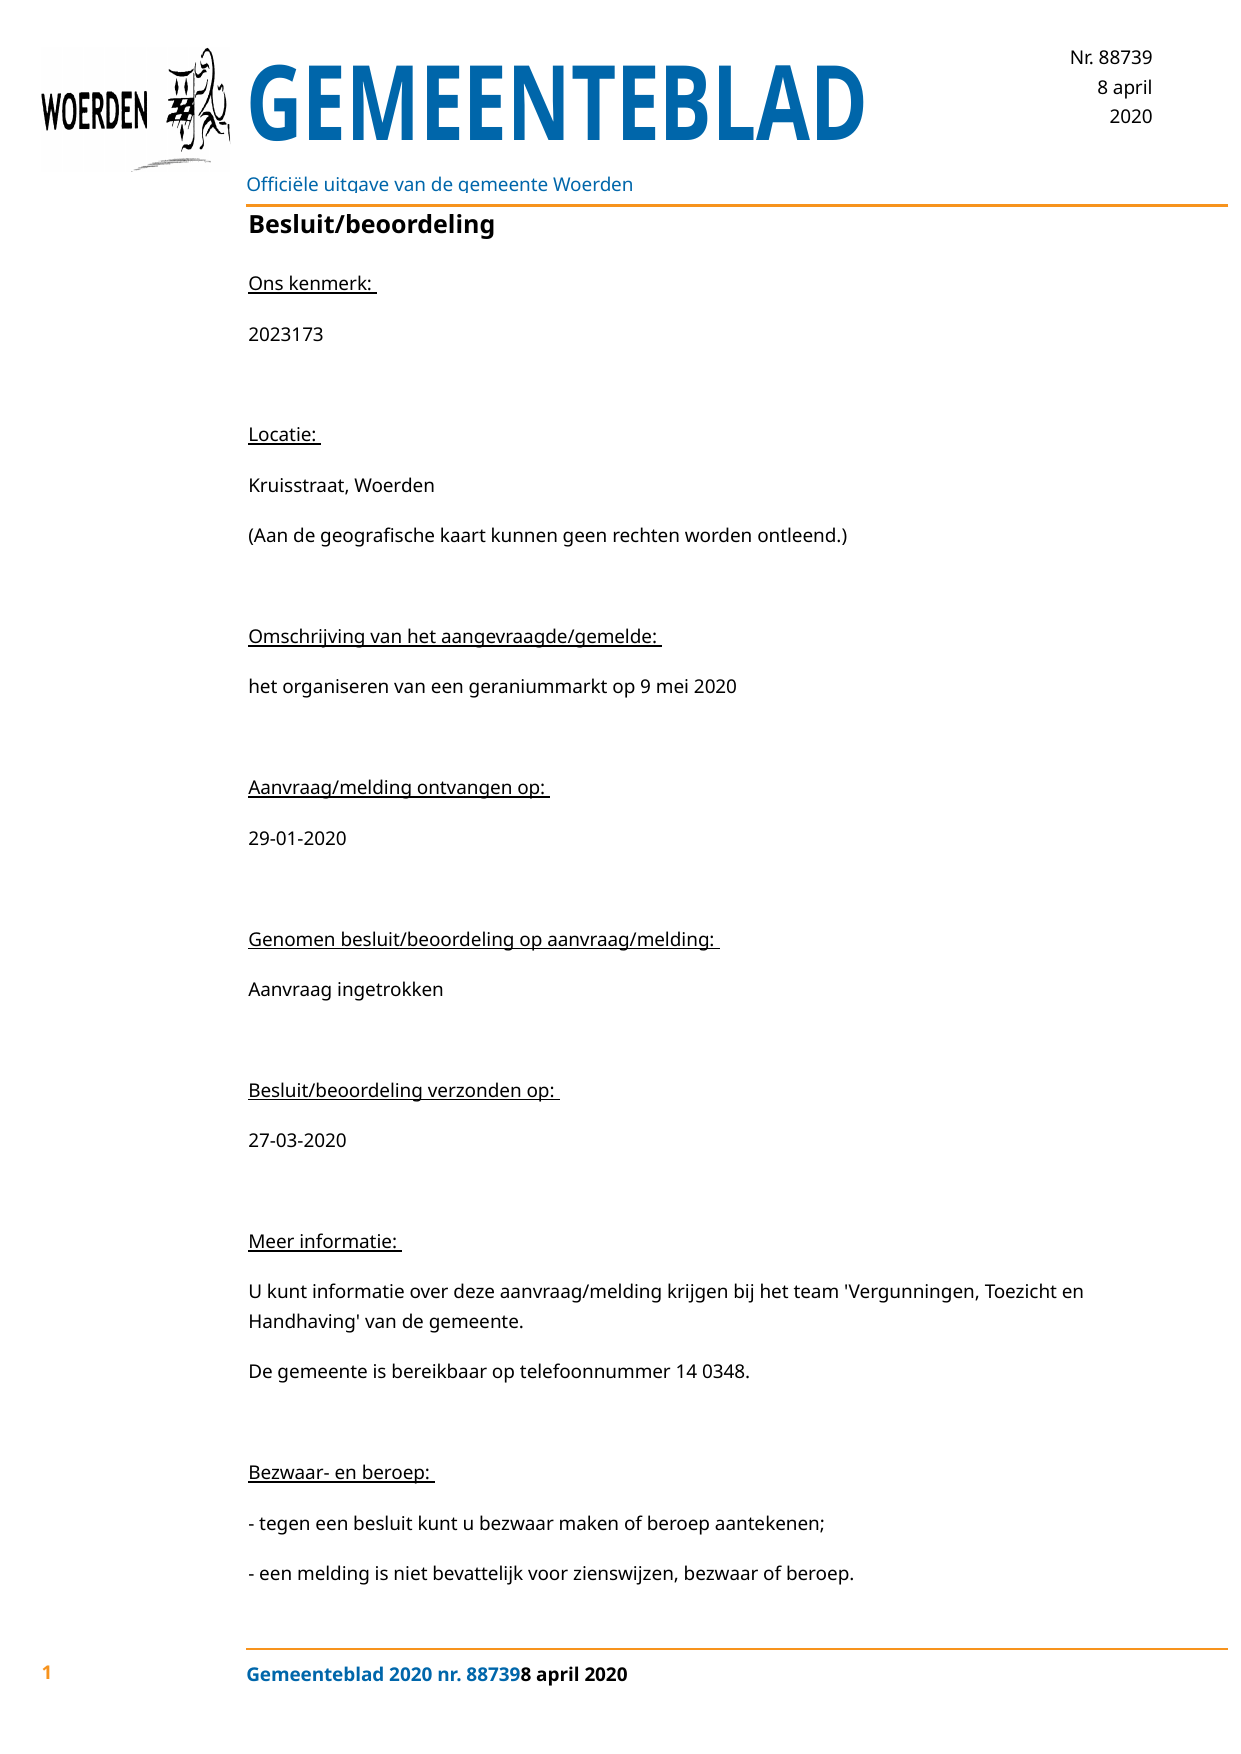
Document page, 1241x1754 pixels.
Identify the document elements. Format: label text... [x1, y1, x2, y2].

text Besluit/beoordeling [248, 207, 1152, 241]
text - een melding is niet bevattelijk voor zienswijzen, bezwaar of beroep. [248, 1560, 1152, 1586]
text Bezwaar- en beroep: [248, 1459, 1152, 1485]
text 2023173 [248, 321, 1152, 346]
text Locatie: [248, 422, 1152, 447]
text Kruisstraat, Woerden [248, 472, 1152, 498]
text De gemeente is bereikbaar op telefoonnummer 14 0348. [248, 1359, 1152, 1384]
text Meer informatie: [248, 1228, 1152, 1254]
text 29-01-2020 [248, 825, 1152, 851]
picture [41, 47, 231, 172]
text (Aan de geografische kaart kunnen geen rechten worden ontleend.) [248, 522, 1152, 548]
text U kunt informatie over deze aanvraag/melding krijgen bij het team 'Vergunningen, Toezicht en Handhaving' van de gemeente. [248, 1279, 1152, 1334]
text Ons kenmerk: [248, 270, 1152, 296]
text - tegen een besluit kunt u bezwaar maken of beroep aantekenen; [248, 1510, 1152, 1536]
text het organiseren van een geraniummarkt op 9 mei 2020 [248, 674, 1152, 699]
text Genomen besluit/beoordeling op aanvraag/melding: [248, 926, 1152, 951]
text 27-03-2020 [248, 1127, 1152, 1153]
text Omschrijving van het aangevraagde/gemelde: [248, 623, 1152, 649]
text Aanvraag ingetrokken [248, 976, 1152, 1002]
text Aanvraag/melding ontvangen op: [248, 774, 1152, 800]
text Besluit/beoordeling verzonden op: [248, 1077, 1152, 1103]
